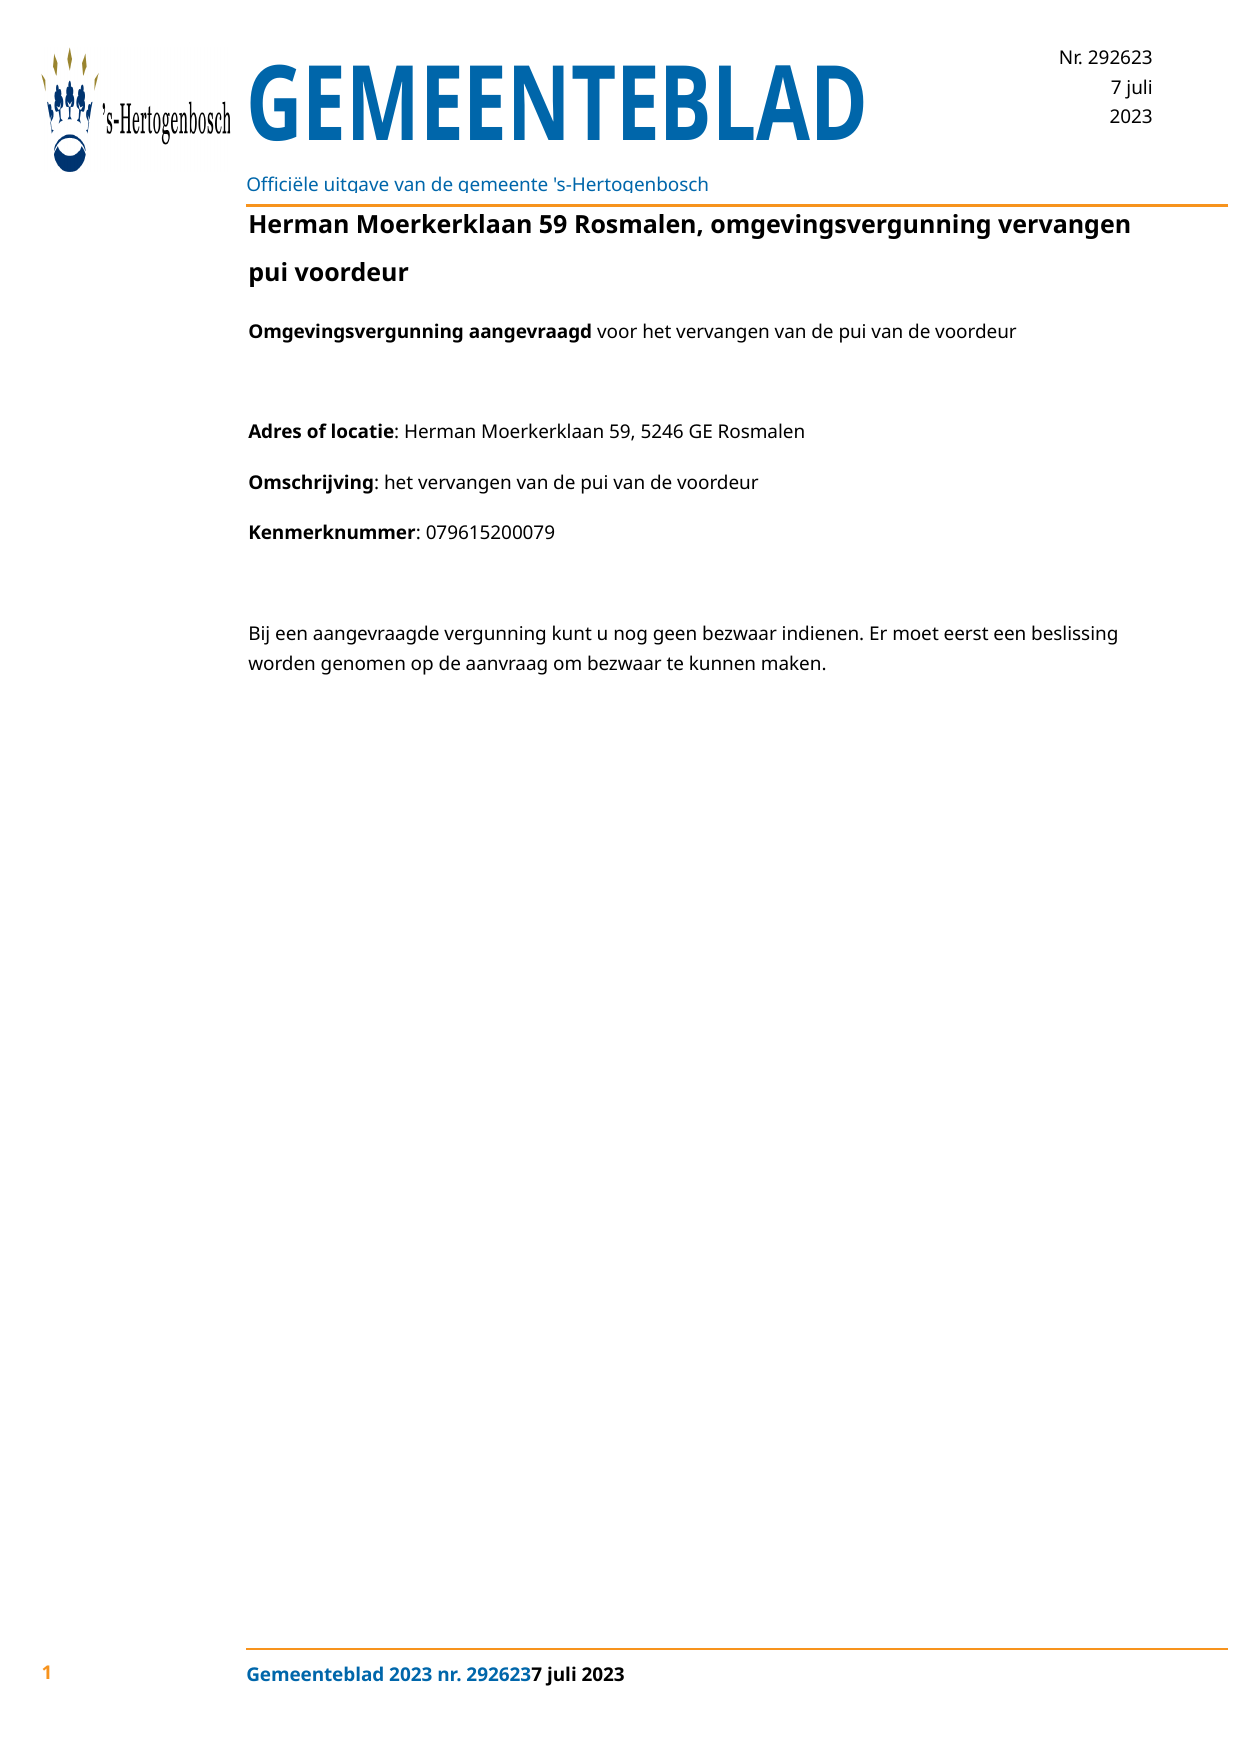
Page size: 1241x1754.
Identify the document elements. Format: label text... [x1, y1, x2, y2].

text Adres of locatie: Herman Moerkerklaan 59, 5246 GE Rosmalen [248, 419, 1152, 444]
text Kenmerknummer: 079615200079 [248, 519, 1152, 545]
text Omgevingsvergunning aangevraagd voor het vervangen van de pui van de voordeur [248, 318, 1152, 344]
text Bij een aangevraagde vergunning kunt u nog geen bezwaar indienen. Er moet eerst een beslissing worden genomen op de aanvraag om bezwaar te kunnen maken. [248, 620, 1152, 676]
text Omschrijving: het vervangen van de pui van de voordeur [248, 469, 1152, 495]
text Herman Moerkerklaan 59 Rosmalen, omgevingsvergunning vervangen pui voordeur [248, 207, 1152, 288]
picture [41, 47, 231, 172]
